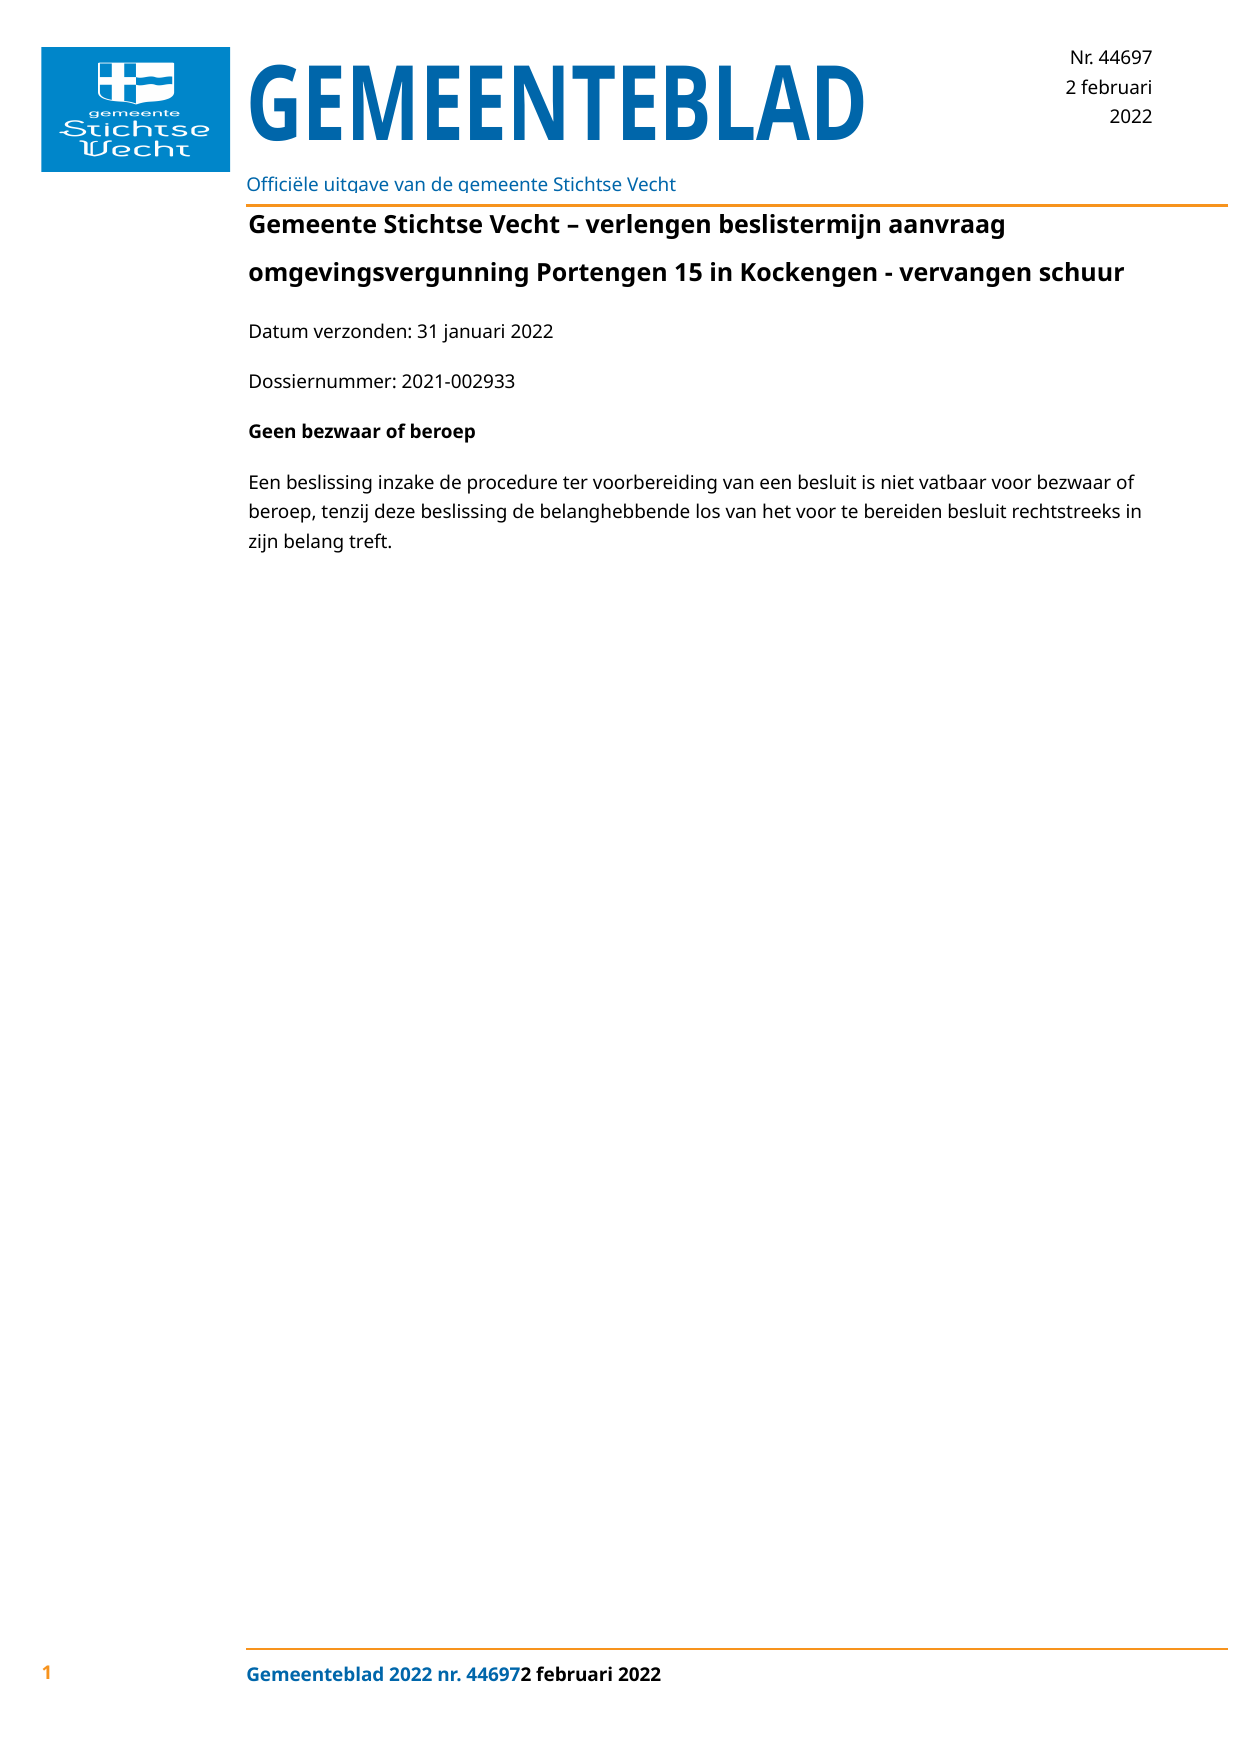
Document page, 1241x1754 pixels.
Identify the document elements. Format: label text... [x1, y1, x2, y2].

text Een beslissing inzake de procedure ter voorbereiding van een besluit is niet vatbaar voor bezwaar of beroep, tenzij deze beslissing de belanghebbende los van het voor te bereiden besluit rechtstreeks in zijn belang treft. [248, 469, 1152, 554]
text Dossiernummer: 2021-002933 [248, 368, 1152, 394]
picture [137, 63, 174, 103]
picture [99, 63, 135, 101]
text Datum verzonden: 31 januari 2022 [248, 318, 1152, 344]
text Geen bezwaar of beroep [248, 419, 1152, 444]
text Gemeente Stichtse Vecht – verlengen beslistermijn aanvraag omgevingsvergunning Portengen 15 in Kockengen - vervangen schuur [248, 207, 1152, 288]
